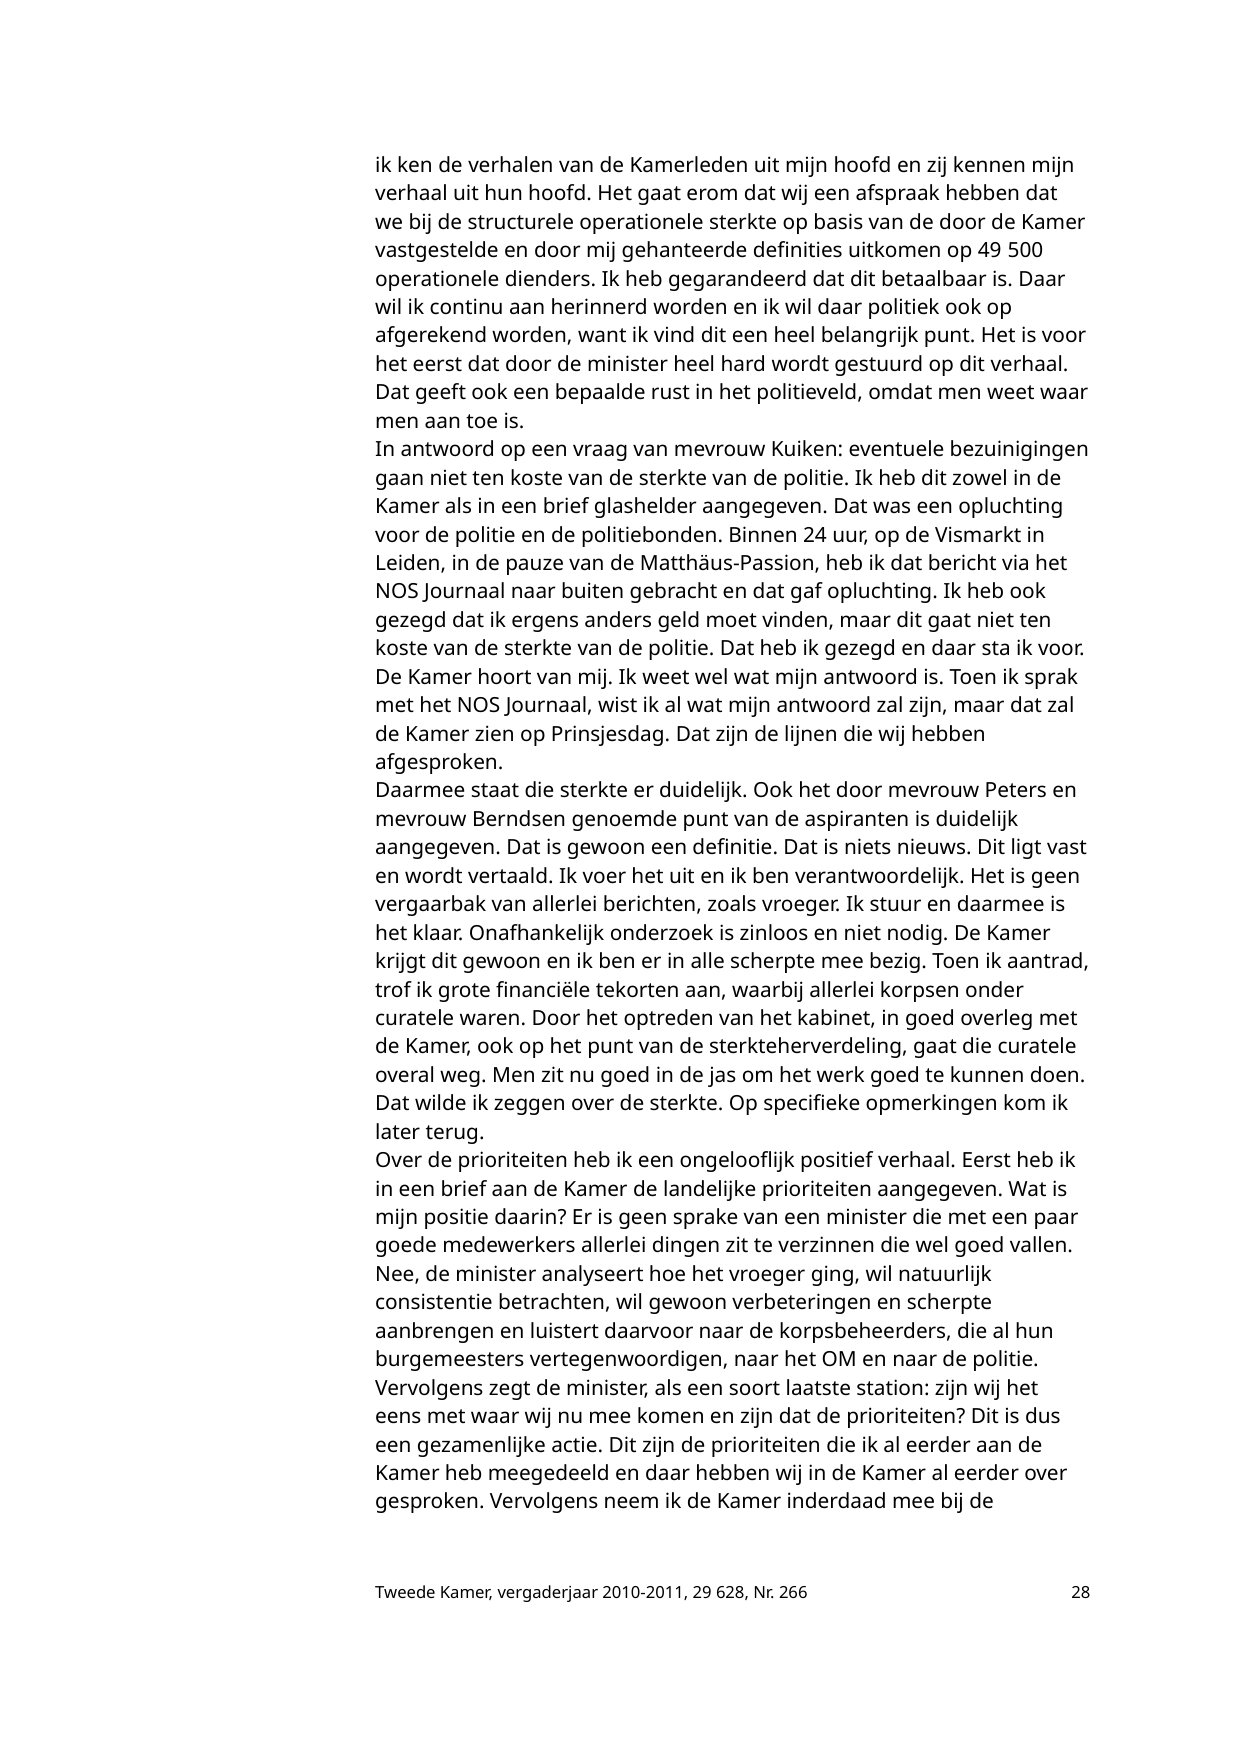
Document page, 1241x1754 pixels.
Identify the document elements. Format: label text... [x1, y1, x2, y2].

text Daarmee staat die sterkte er duidelijk. Ook het door mevrouw Peters en mevrouw Berndsen genoemde punt van de aspiranten is duidelijk aangegeven. Dat is gewoon een definitie. Dat is niets nieuws. Dit ligt vast en wordt vertaald. Ik voer het uit en ik ben verantwoordelijk. Het is geen vergaarbak van allerlei berichten, zoals vroeger. Ik stuur en daarmee is het klaar. Onafhankelijk onderzoek is zinloos en niet nodig. De Kamer krijgt dit gewoon en ik ben er in alle scherpte mee bezig. Toen ik aantrad, trof ik grote financiële tekorten aan, waarbij allerlei korpsen onder curatele waren. Door het optreden van het kabinet, in goed overleg met de Kamer, ook op het punt van de sterkteherverdeling, gaat die curatele overal weg. Men zit nu goed in de jas om het werk goed te kunnen doen. Dat wilde ik zeggen over de sterkte. Op specifieke opmerkingen kom ik later terug. [375, 776, 1090, 1145]
text ik ken de verhalen van de Kamerleden uit mijn hoofd en zij kennen mijn verhaal uit hun hoofd. Het gaat erom dat wij een afspraak hebben dat we bij de structurele operationele sterkte op basis van de door de Kamer vastgestelde en door mij gehanteerde definities uitkomen op 49 500 operationele dienders. Ik heb gegarandeerd dat dit betaalbaar is. Daar wil ik continu aan herinnerd worden en ik wil daar politiek ook op afgerekend worden, want ik vind dit een heel belangrijk punt. Het is voor het eerst dat door de minister heel hard wordt gestuurd op dit verhaal. Dat geeft ook een bepaalde rust in het politieveld, omdat men weet waar men aan toe is. [375, 150, 1090, 434]
text Over de prioriteiten heb ik een ongelooflijk positief verhaal. Eerst heb ik in een brief aan de Kamer de landelijke prioriteiten aangegeven. Wat is mijn positie daarin? Er is geen sprake van een minister die met een paar goede medewerkers allerlei dingen zit te verzinnen die wel goed vallen. Nee, de minister analyseert hoe het vroeger ging, wil natuurlijk consistentie betrachten, wil gewoon verbeteringen en scherpte aanbrengen en luistert daarvoor naar de korpsbeheerders, die al hun burgemeesters vertegenwoordigen, naar het OM en naar de politie. Vervolgens zegt de minister, als een soort laatste station: zijn wij het eens met waar wij nu mee komen en zijn dat de prioriteiten? Dit is dus een gezamenlijke actie. Dit zijn de prioriteiten die ik al eerder aan de Kamer heb meegedeeld en daar hebben wij in de Kamer al eerder over gesproken. Vervolgens neem ik de Kamer inderdaad mee bij de [375, 1145, 1090, 1515]
text In antwoord op een vraag van mevrouw Kuiken: eventuele bezuinigingen gaan niet ten koste van de sterkte van de politie. Ik heb dit zowel in de Kamer als in een brief glashelder aangegeven. Dat was een opluchting voor de politie en de politiebonden. Binnen 24 uur, op de Vismarkt in Leiden, in de pauze van de Matthäus-Passion, heb ik dat bericht via het NOS Journaal naar buiten gebracht en dat gaf opluchting. Ik heb ook gezegd dat ik ergens anders geld moet vinden, maar dit gaat niet ten koste van de sterkte van de politie. Dat heb ik gezegd en daar sta ik voor. De Kamer hoort van mij. Ik weet wel wat mijn antwoord is. Toen ik sprak met het NOS Journaal, wist ik al wat mijn antwoord zal zijn, maar dat zal de Kamer zien op Prinsjesdag. Dat zijn de lijnen die wij hebben afgesproken. [375, 434, 1090, 776]
